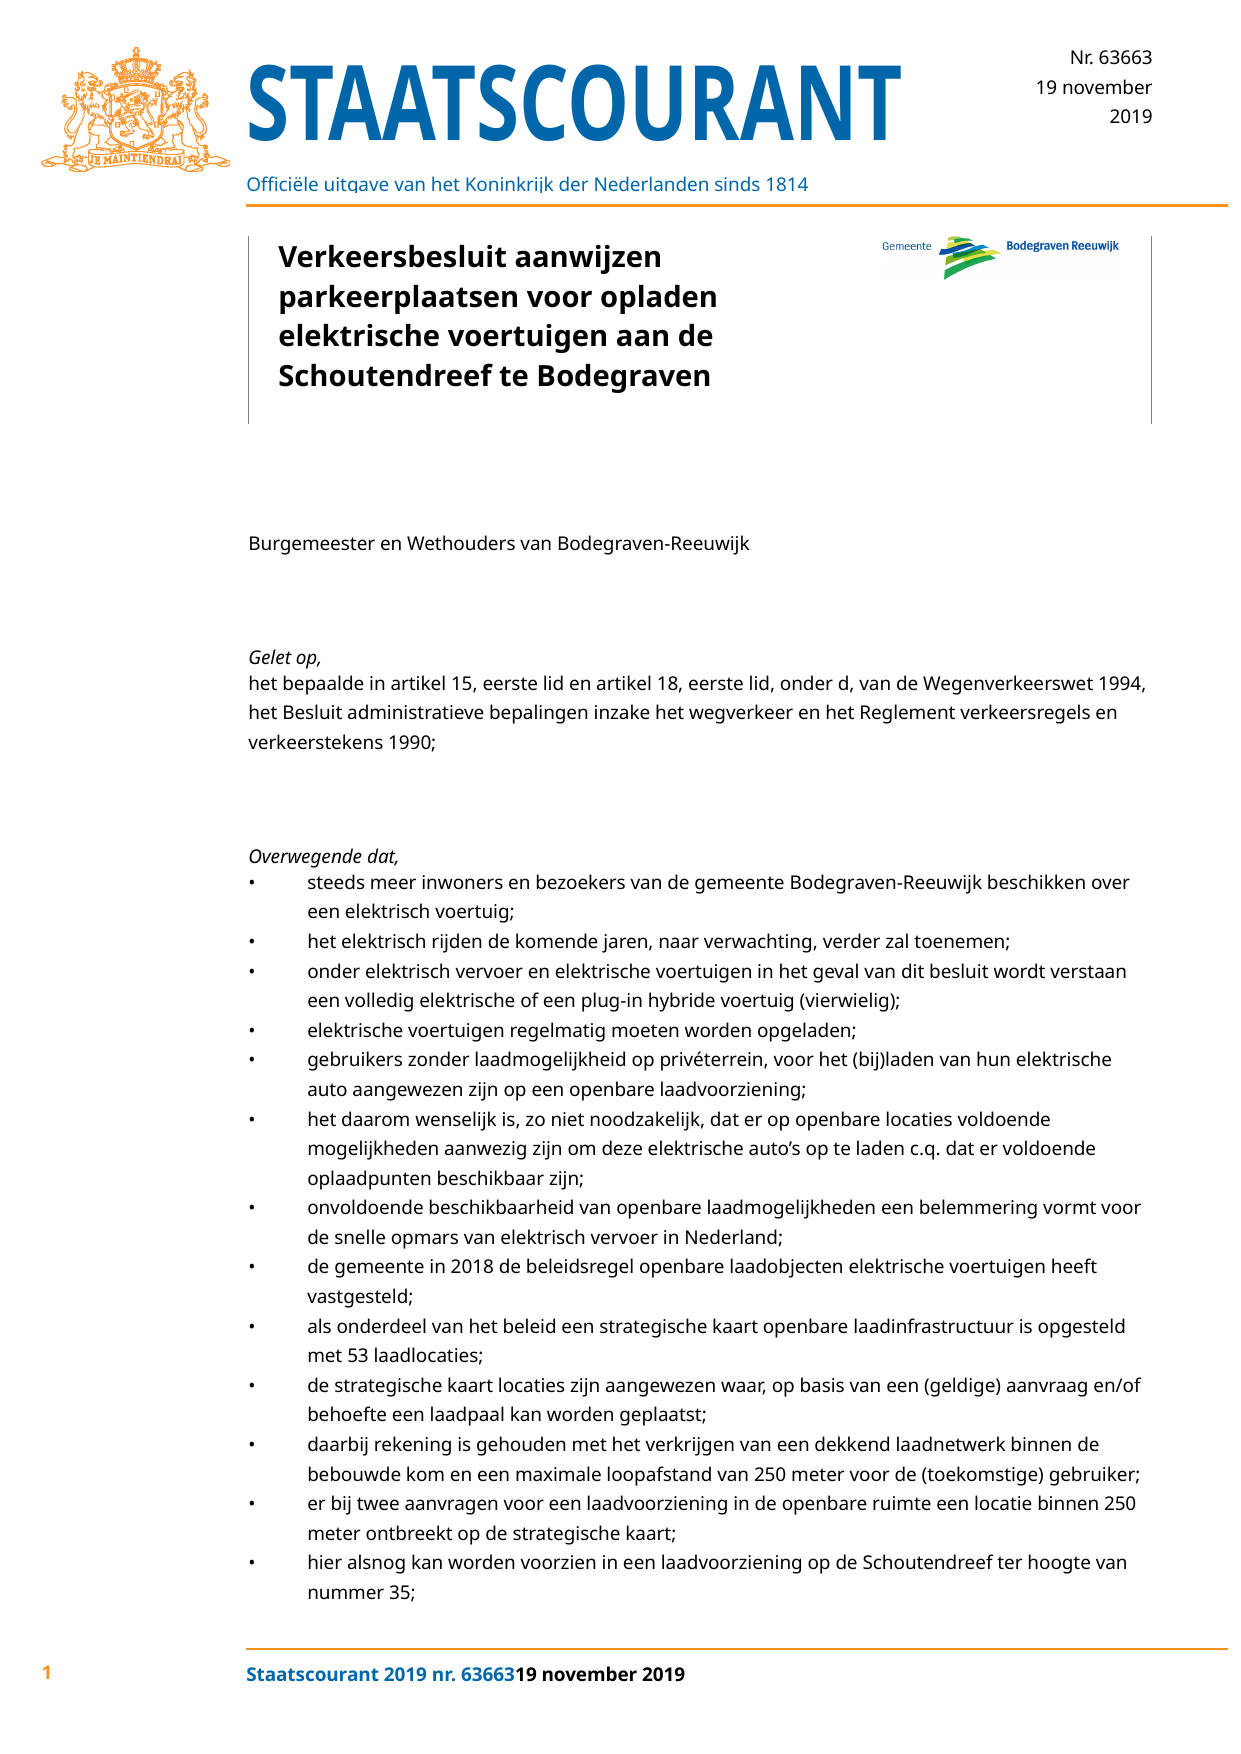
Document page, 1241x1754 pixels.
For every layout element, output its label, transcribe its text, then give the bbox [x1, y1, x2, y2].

picture [41, 47, 231, 172]
list daarbij rekening is gehouden met het verkrijgen van een dekkend laadnetwerk binnen de bebouwde kom en een maximale loopafstand van 250 meter voor de (toekomstige) gebruiker; [248, 1431, 1152, 1487]
table_header [850, 236, 1151, 424]
text Overwegende dat, [248, 843, 1152, 869]
list onvoldoende beschikbaarheid van openbare laadmogelijkheden een belemmering vormt voor de snelle opmars van elektrisch vervoer in Nederland; [248, 1194, 1152, 1250]
text Gelet op, [248, 644, 1152, 670]
text het bepaalde in artikel 15, eerste lid en artikel 18, eerste lid, onder d, van de Wegenverkeerswet 1994, het Besluit administratieve bepalingen inzake het wegverkeer en het Reglement verkeersregels en verkeerstekens 1990; [248, 670, 1152, 755]
list steeds meer inwoners en bezoekers van de gemeente Bodegraven-Reeuwijk beschikken over een elektrisch voertuig; [248, 869, 1152, 924]
list de strategische kaart locaties zijn aangewezen waar, op basis van een (geldige) aanvraag en/of behoefte een laadpaal kan worden geplaatst; [248, 1372, 1152, 1427]
list hier alsnog kan worden voorzien in een laadvoorziening op de Schoutendreef ter hoogte van nummer 35; [248, 1549, 1152, 1605]
list onder elektrisch vervoer en elektrische voertuigen in het geval van dit besluit wordt verstaan een volledig elektrische of een plug-in hybride voertuig (vierwielig); [248, 958, 1152, 1013]
picture [882, 236, 1119, 280]
list als onderdeel van het beleid een strategische kaart openbare laadinfrastructuur is opgesteld met 53 laadlocaties; [248, 1313, 1152, 1368]
list het elektrisch rijden de komende jaren, naar verwachting, verder zal toenemen; [248, 928, 1152, 954]
list er bij twee aanvragen voor een laadvoorziening in de openbare ruimte een locatie binnen 250 meter ontbreekt op de strategische kaart; [248, 1490, 1152, 1546]
list het daarom wenselijk is, zo niet noodzakelijk, dat er op openbare locaties voldoende mogelijkheden aanwezig zijn om deze elektrische auto’s op te laden c.q. dat er voldoende oplaadpunten beschikbaar zijn; [248, 1106, 1152, 1191]
list de gemeente in 2018 de beleidsregel openbare laadobjecten elektrische voertuigen heeft vastgesteld; [248, 1254, 1152, 1309]
text Burgemeester en Wethouders van Bodegraven-Reeuwijk [248, 530, 1152, 556]
list elektrische voertuigen regelmatig moeten worden opgeladen; [248, 1017, 1152, 1043]
table_header Verkeersbesluit aanwijzen parkeerplaatsen voor opladen elektrische voertuigen aan de Schoutendreef te Bodegraven [249, 236, 850, 424]
list gebruikers zonder laadmogelijkheid op privéterrein, voor het (bij)laden van hun elektrische auto aangewezen zijn op een openbare laadvoorziening; [248, 1047, 1152, 1102]
